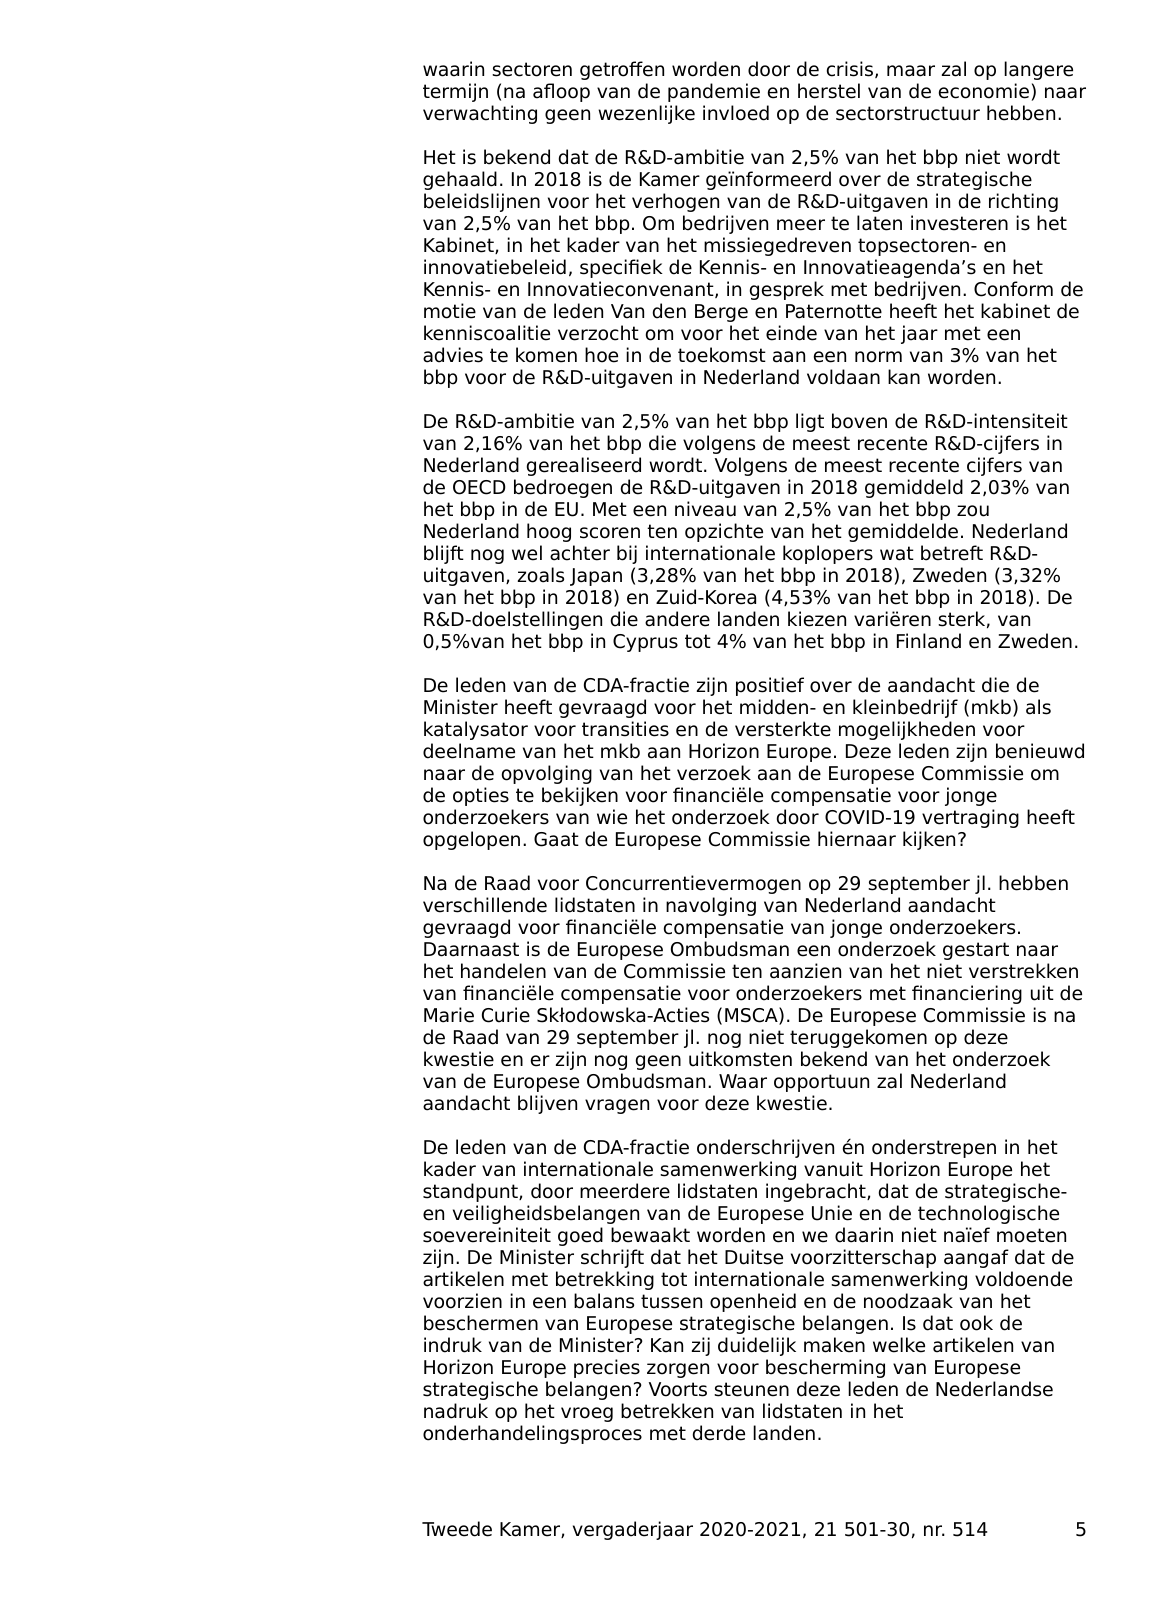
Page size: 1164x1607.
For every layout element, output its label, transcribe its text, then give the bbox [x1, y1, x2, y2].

text Het is bekend dat de R&D-ambitie van 2,5% van het bbp niet wordt gehaald. In 2018 is de Kamer geïnformeerd over de strategische beleidslijnen voor het verhogen van de R&D-uitgaven in de richting van 2,5% van het bbp. Om bedrijven meer te laten investeren is het Kabinet, in het kader van het missiegedreven topsectoren- en innovatiebeleid, specifiek de Kennis- en Innovatieagenda’s en het Kennis- en Innovatieconvenant, in gesprek met bedrijven. Conform de motie van de leden Van den Berge en Paternotte heeft het kabinet de kenniscoalitie verzocht om voor het einde van het jaar met een advies te komen hoe in de toekomst aan een norm van 3% van het bbp voor de R&D-uitgaven in Nederland voldaan kan worden. [422, 147, 1087, 389]
text waarin sectoren getroffen worden door de crisis, maar zal op langere termijn (na afloop van de pandemie en herstel van de economie) naar verwachting geen wezenlijke invloed op de sectorstructuur hebben. [422, 59, 1087, 125]
text De leden van de CDA-fractie zijn positief over de aandacht die de Minister heeft gevraagd voor het midden- en kleinbedrijf (mkb) als katalysator voor transities en de versterkte mogelijkheden voor deelname van het mkb aan Horizon Europe. Deze leden zijn benieuwd naar de opvolging van het verzoek aan de Europese Commissie om de opties te bekijken voor financiële compensatie voor jonge onderzoekers van wie het onderzoek door COVID-19 vertraging heeft opgelopen. Gaat de Europese Commissie hiernaar kijken? [422, 675, 1087, 851]
text Na de Raad voor Concurrentievermogen op 29 september jl. hebben verschillende lidstaten in navolging van Nederland aandacht gevraagd voor financiële compensatie van jonge onderzoekers. Daarnaast is de Europese Ombudsman een onderzoek gestart naar het handelen van de Commissie ten aanzien van het niet verstrekken van financiële compensatie voor onderzoekers met financiering uit de Marie Curie Skłodowska-Acties (MSCA). De Europese Commissie is na de Raad van 29 september jl. nog niet teruggekomen op deze kwestie en er zijn nog geen uitkomsten bekend van het onderzoek van de Europese Ombudsman. Waar opportuun zal Nederland aandacht blijven vragen voor deze kwestie. [422, 873, 1087, 1115]
text De R&D-ambitie van 2,5% van het bbp ligt boven de R&D-intensiteit van 2,16% van het bbp die volgens de meest recente R&D-cijfers in Nederland gerealiseerd wordt. Volgens de meest recente cijfers van de OECD bedroegen de R&D-uitgaven in 2018 gemiddeld 2,03% van het bbp in de EU. Met een niveau van 2,5% van het bbp zou Nederland hoog scoren ten opzichte van het gemiddelde. Nederland blijft nog wel achter bij internationale koplopers wat betreft R&D-uitgaven, zoals Japan (3,28% van het bbp in 2018), Zweden (3,32% van het bbp in 2018) en Zuid-Korea (4,53% van het bbp in 2018). De R&D-doelstellingen die andere landen kiezen variëren sterk, van 0,5%van het bbp in Cyprus tot 4% van het bbp in Finland en Zweden. [422, 411, 1087, 653]
text De leden van de CDA-fractie onderschrijven én onderstrepen in het kader van internationale samenwerking vanuit Horizon Europe het standpunt, door meerdere lidstaten ingebracht, dat de strategische- en veiligheidsbelangen van de Europese Unie en de technologische soevereiniteit goed bewaakt worden en we daarin niet naïef moeten zijn. De Minister schrijft dat het Duitse voorzitterschap aangaf dat de artikelen met betrekking tot internationale samenwerking voldoende voorzien in een balans tussen openheid en de noodzaak van het beschermen van Europese strategische belangen. Is dat ook de indruk van de Minister? Kan zij duidelijk maken welke artikelen van Horizon Europe precies zorgen voor bescherming van Europese strategische belangen? Voorts steunen deze leden de Nederlandse nadruk op het vroeg betrekken van lidstaten in het onderhandelingsproces met derde landen. [422, 1137, 1087, 1445]
